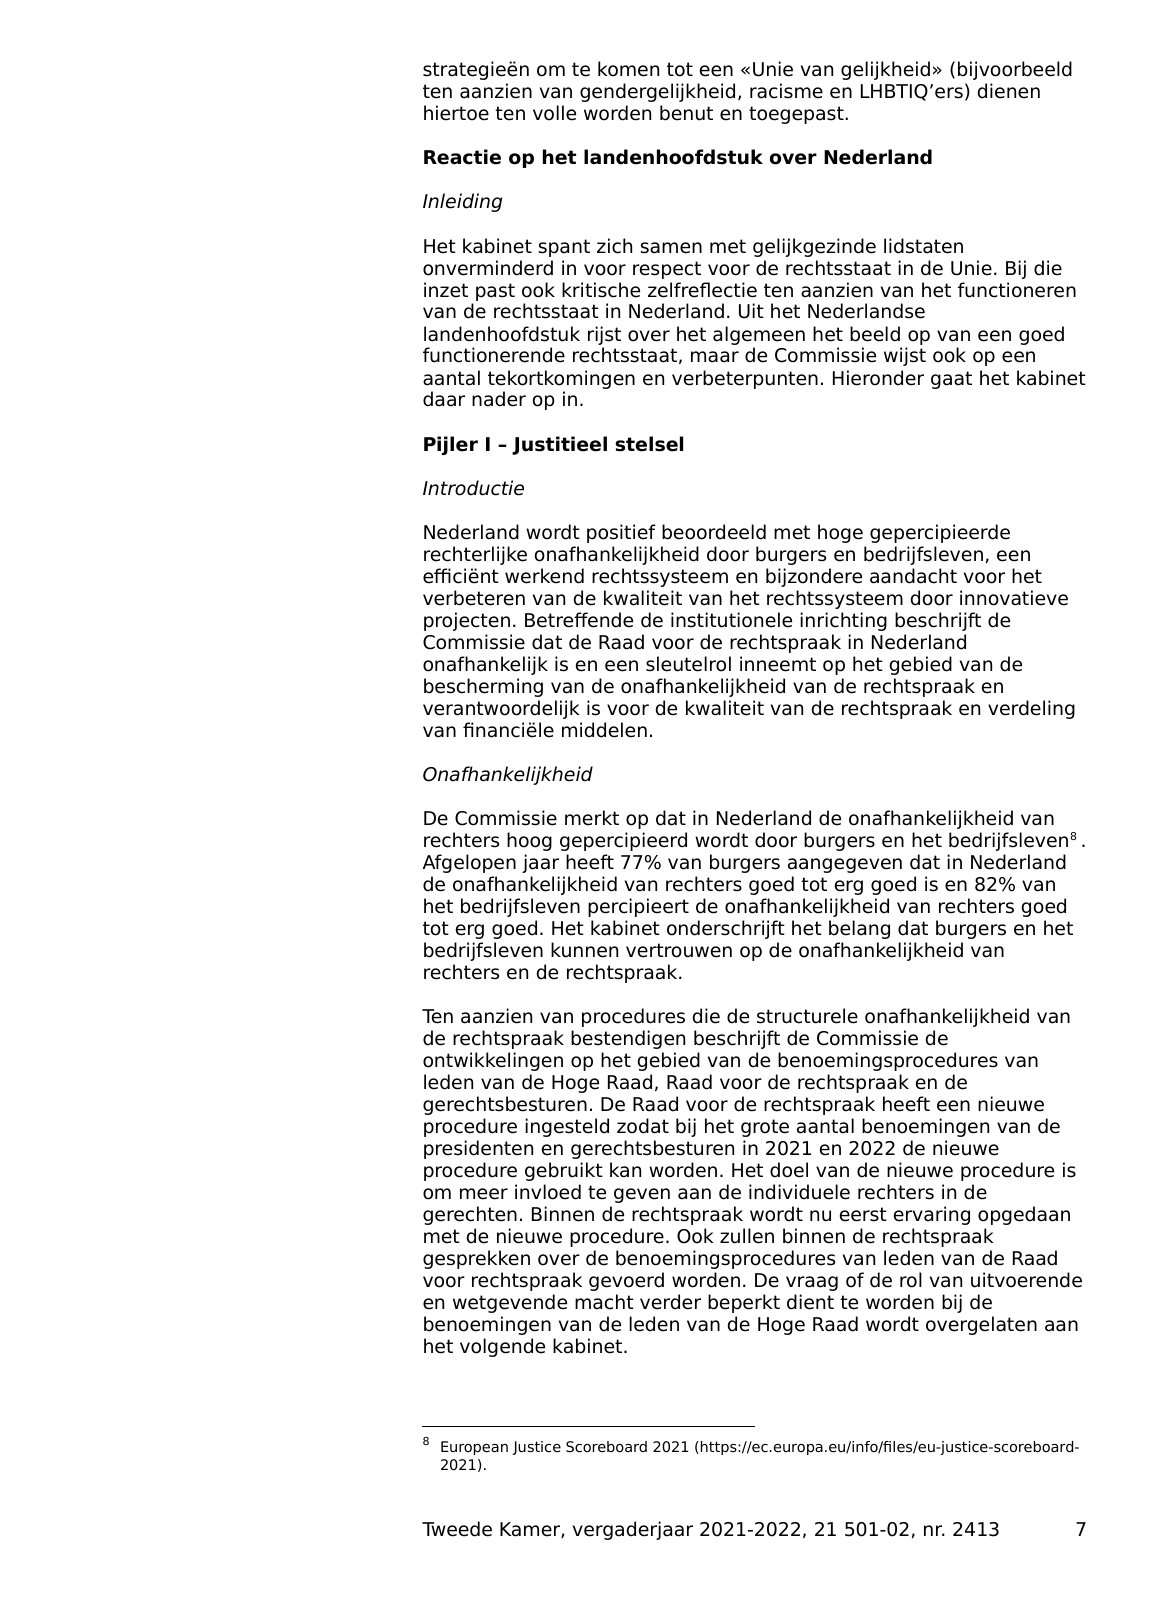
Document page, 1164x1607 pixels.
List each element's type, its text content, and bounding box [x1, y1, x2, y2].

subtitle Inleiding [422, 191, 1087, 213]
text Het kabinet spant zich samen met gelijkgezinde lidstaten onverminderd in voor respect voor de rechtsstaat in de Unie. Bij die inzet past ook kritische zelfreflectie ten aanzien van het functioneren van de rechtsstaat in Nederland. Uit het Nederlandse landenhoofdstuk rijst over het algemeen het beeld op van een goed functionerende rechtsstaat, maar de Commissie wijst ook op een aantal tekortkomingen en verbeterpunten. Hieronder gaat het kabinet daar nader op in. [422, 236, 1087, 411]
text De Commissie merkt op dat in Nederland de onafhankelijkheid van rechters hoog gepercipieerd wordt door burgers en het bedrijfsleven. Afgelopen jaar heeft 77% van burgers aangegeven dat in Nederland de onafhankelijkheid van rechters goed tot erg goed is en 82% van het bedrijfsleven percipieert de onafhankelijkheid van rechters goed tot erg goed. Het kabinet onderschrijft het belang dat burgers en het bedrijfsleven kunnen vertrouwen op de onafhankelijkheid van rechters en de rechtspraak. [422, 808, 1087, 984]
text Ten aanzien van procedures die de structurele onafhankelijkheid van de rechtspraak bestendigen beschrijft de Commissie de ontwikkelingen op het gebied van de benoemingsprocedures van leden van de Hoge Raad, Raad voor de rechtspraak en de gerechtsbesturen. De Raad voor de rechtspraak heeft een nieuwe procedure ingesteld zodat bij het grote aantal benoemingen van de presidenten en gerechtsbesturen in 2021 en 2022 de nieuwe procedure gebruikt kan worden. Het doel van de nieuwe procedure is om meer invloed te geven aan de individuele rechters in de gerechten. Binnen de rechtspraak wordt nu eerst ervaring opgedaan met de nieuwe procedure. Ook zullen binnen de rechtspraak gesprekken over de benoemingsprocedures van leden van de Raad voor rechtspraak gevoerd worden. De vraag of de rol van uitvoerende en wetgevende macht verder beperkt dient te worden bij de benoemingen van de leden van de Hoge Raad wordt overgelaten aan het volgende kabinet. [422, 1006, 1087, 1358]
subtitle Reactie op het landenhoofdstuk over Nederland [422, 147, 1087, 169]
text European Justice Scoreboard 2021 (https://ec.europa.eu/info/files/eu-justice-scoreboard-2021). [422, 1435, 1087, 1474]
subtitle Introductie [422, 478, 1087, 500]
subtitle Onafhankelijkheid [422, 764, 1087, 786]
subtitle Pijler I – Justitieel stelsel [422, 433, 1087, 456]
text Nederland wordt positief beoordeeld met hoge gepercipieerde rechterlijke onafhankelijkheid door burgers en bedrijfsleven, een efficiënt werkend rechtssysteem en bijzondere aandacht voor het verbeteren van de kwaliteit van het rechtssysteem door innovatieve projecten. Betreffende de institutionele inrichting beschrijft de Commissie dat de Raad voor de rechtspraak in Nederland onafhankelijk is en een sleutelrol inneemt op het gebied van de bescherming van de onafhankelijkheid van de rechtspraak en verantwoordelijk is voor de kwaliteit van de rechtspraak en verdeling van financiële middelen. [422, 522, 1087, 742]
text strategieën om te komen tot een «Unie van gelijkheid» (bijvoorbeeld ten aanzien van gendergelijkheid, racisme en LHBTIQ’ers) dienen hiertoe ten volle worden benut en toegepast. [422, 59, 1087, 125]
